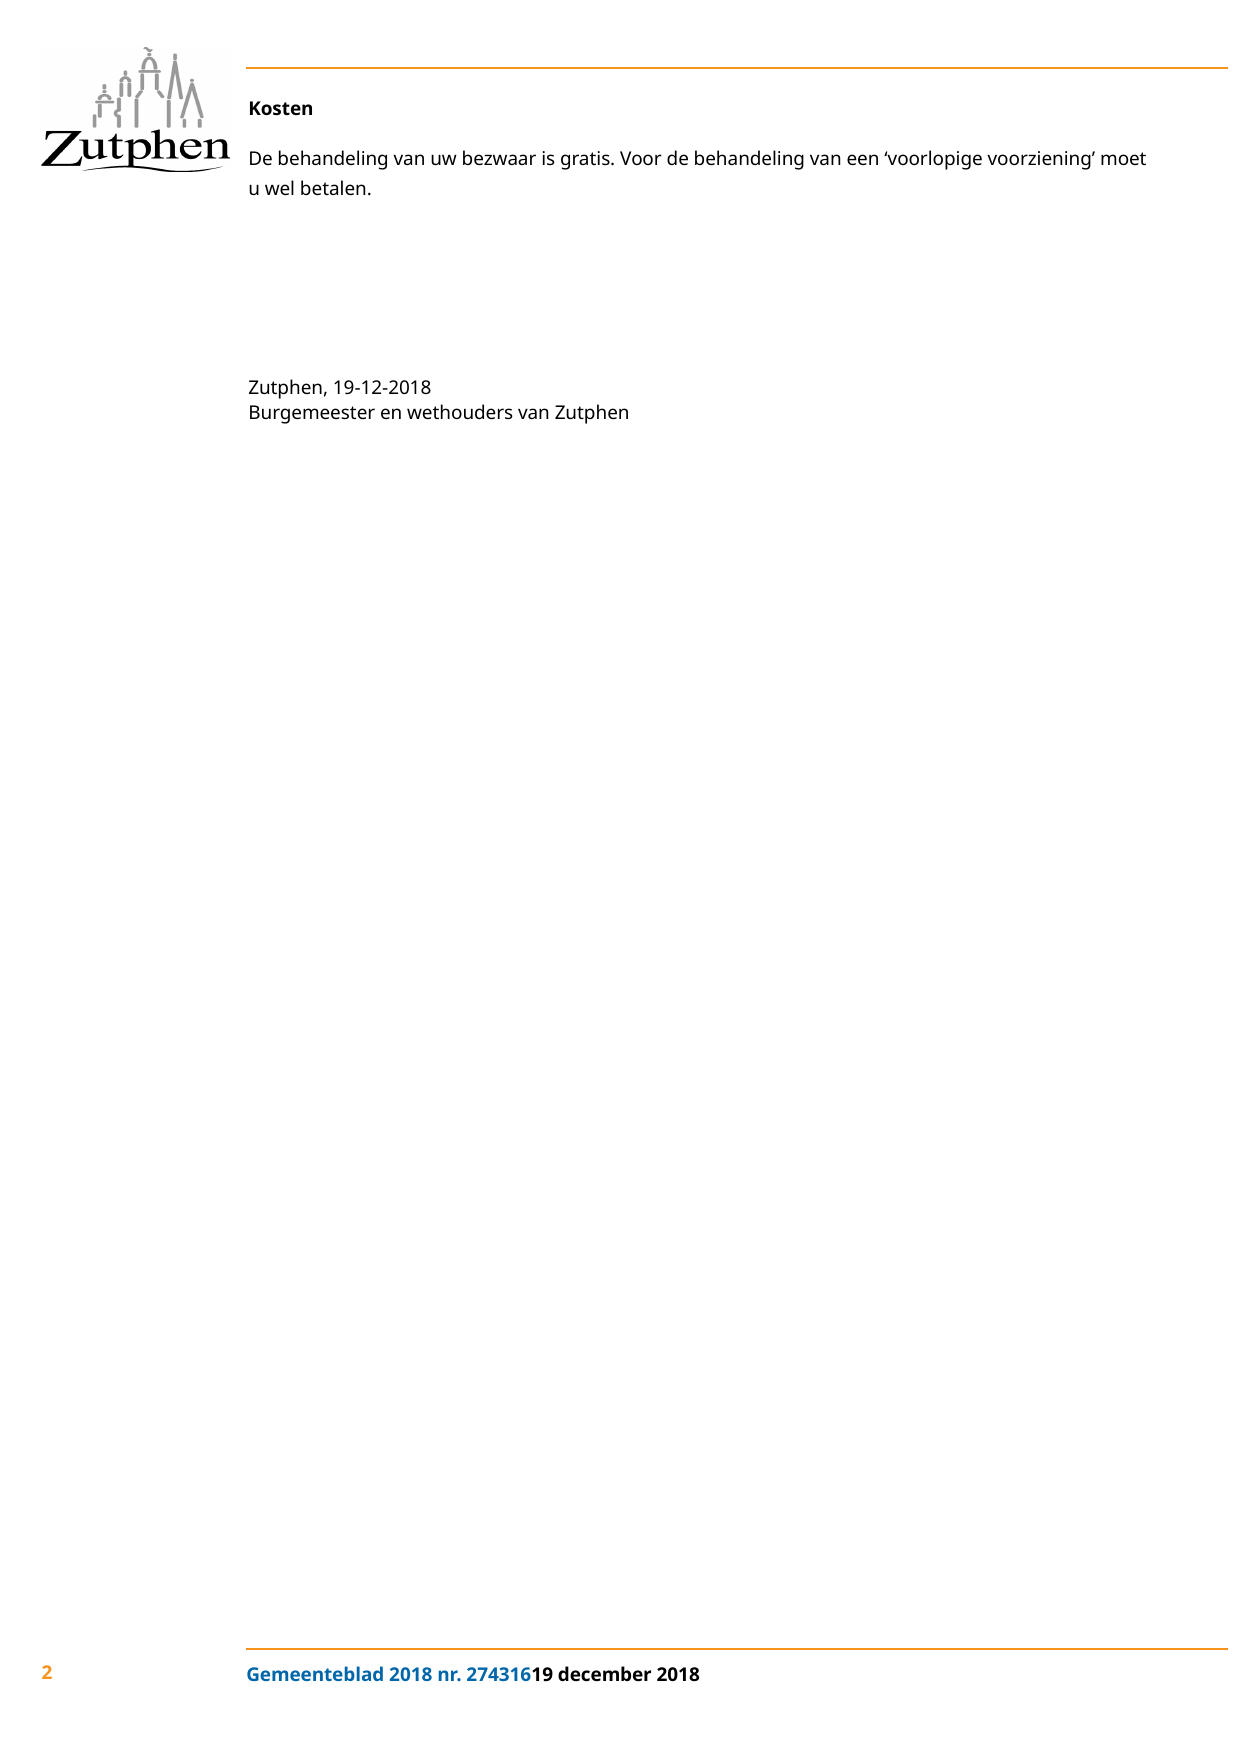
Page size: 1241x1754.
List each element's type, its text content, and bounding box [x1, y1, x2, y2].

text Zutphen, 19-12-2018 [248, 374, 1152, 399]
text De behandeling van uw bezwaar is gratis. Voor de behandeling van een ‘voorlopige voorziening’ moet u wel betalen. [248, 145, 1152, 201]
text Burgemeester en wethouders van Zutphen [248, 399, 1152, 425]
text Kosten [248, 95, 1152, 121]
picture [41, 47, 231, 172]
